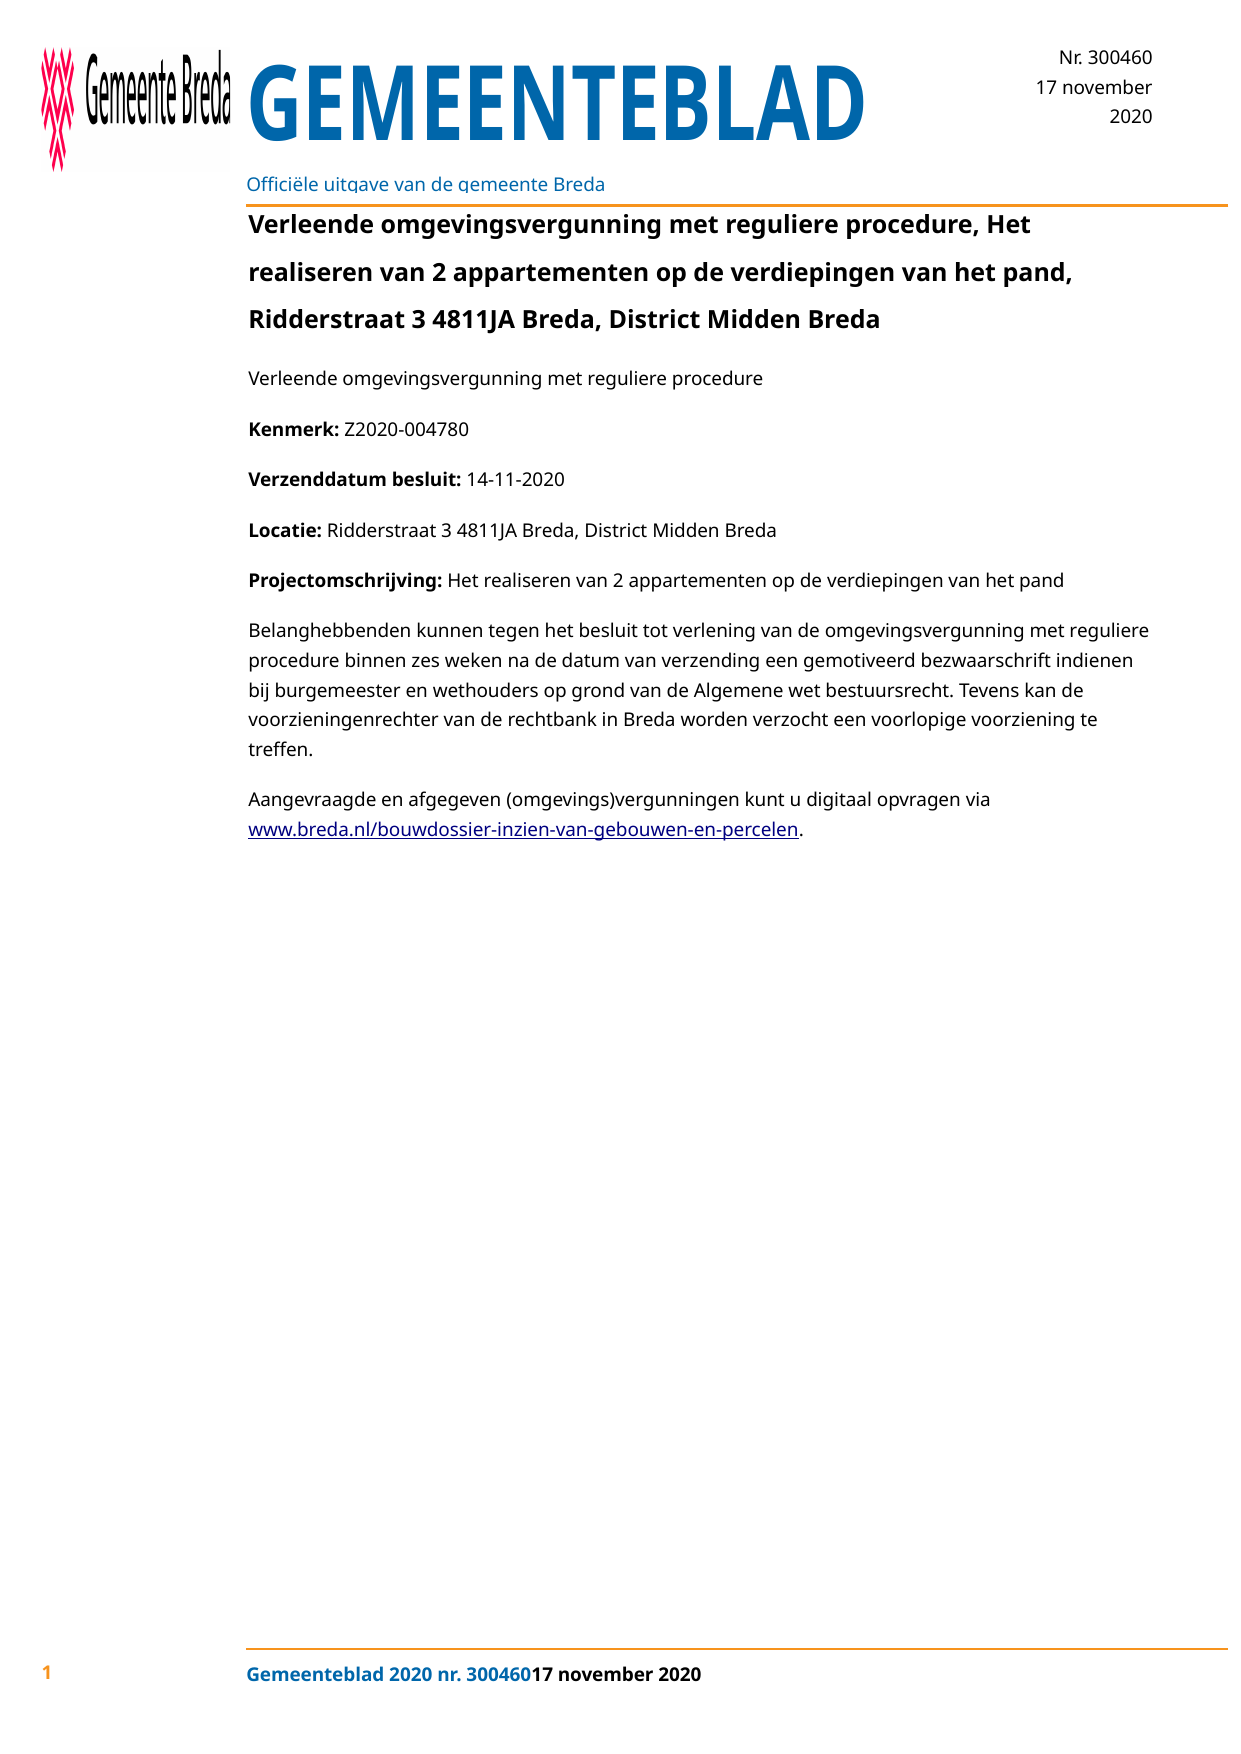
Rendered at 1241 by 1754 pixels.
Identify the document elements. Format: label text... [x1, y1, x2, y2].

picture [41, 47, 231, 172]
text Locatie: Ridderstraat 3 4811JA Breda, District Midden Breda [248, 517, 1152, 542]
text Belanghebbenden kunnen tegen het besluit tot verlening van de omgevingsvergunning met reguliere procedure binnen zes weken na de datum van verzending een gemotiveerd bezwaarschrift indienen bij burgemeester en wethouders op grond van de Algemene wet bestuursrecht. Tevens kan de voorzieningenrechter van de rechtbank in Breda worden verzocht een voorlopige voorziening te treffen. [248, 618, 1152, 762]
text Verzenddatum besluit: 14-11-2020 [248, 466, 1152, 492]
text Projectomschrijving: Het realiseren van 2 appartementen op de verdiepingen van het pand [248, 567, 1152, 593]
text Verleende omgevingsvergunning met reguliere procedure [248, 366, 1152, 391]
text Kenmerk: Z2020-004780 [248, 416, 1152, 442]
text Aangevraagde en afgegeven (omgevings)vergunningen kunt u digitaal opvragen via www.breda.nl/bouwdossier-inzien-van-gebouwen-en-percelen. [248, 786, 1152, 842]
text Verleende omgevingsvergunning met reguliere procedure, Het realiseren van 2 appartementen op de verdiepingen van het pand, Ridderstraat 3 4811JA Breda, District Midden Breda [248, 207, 1152, 336]
